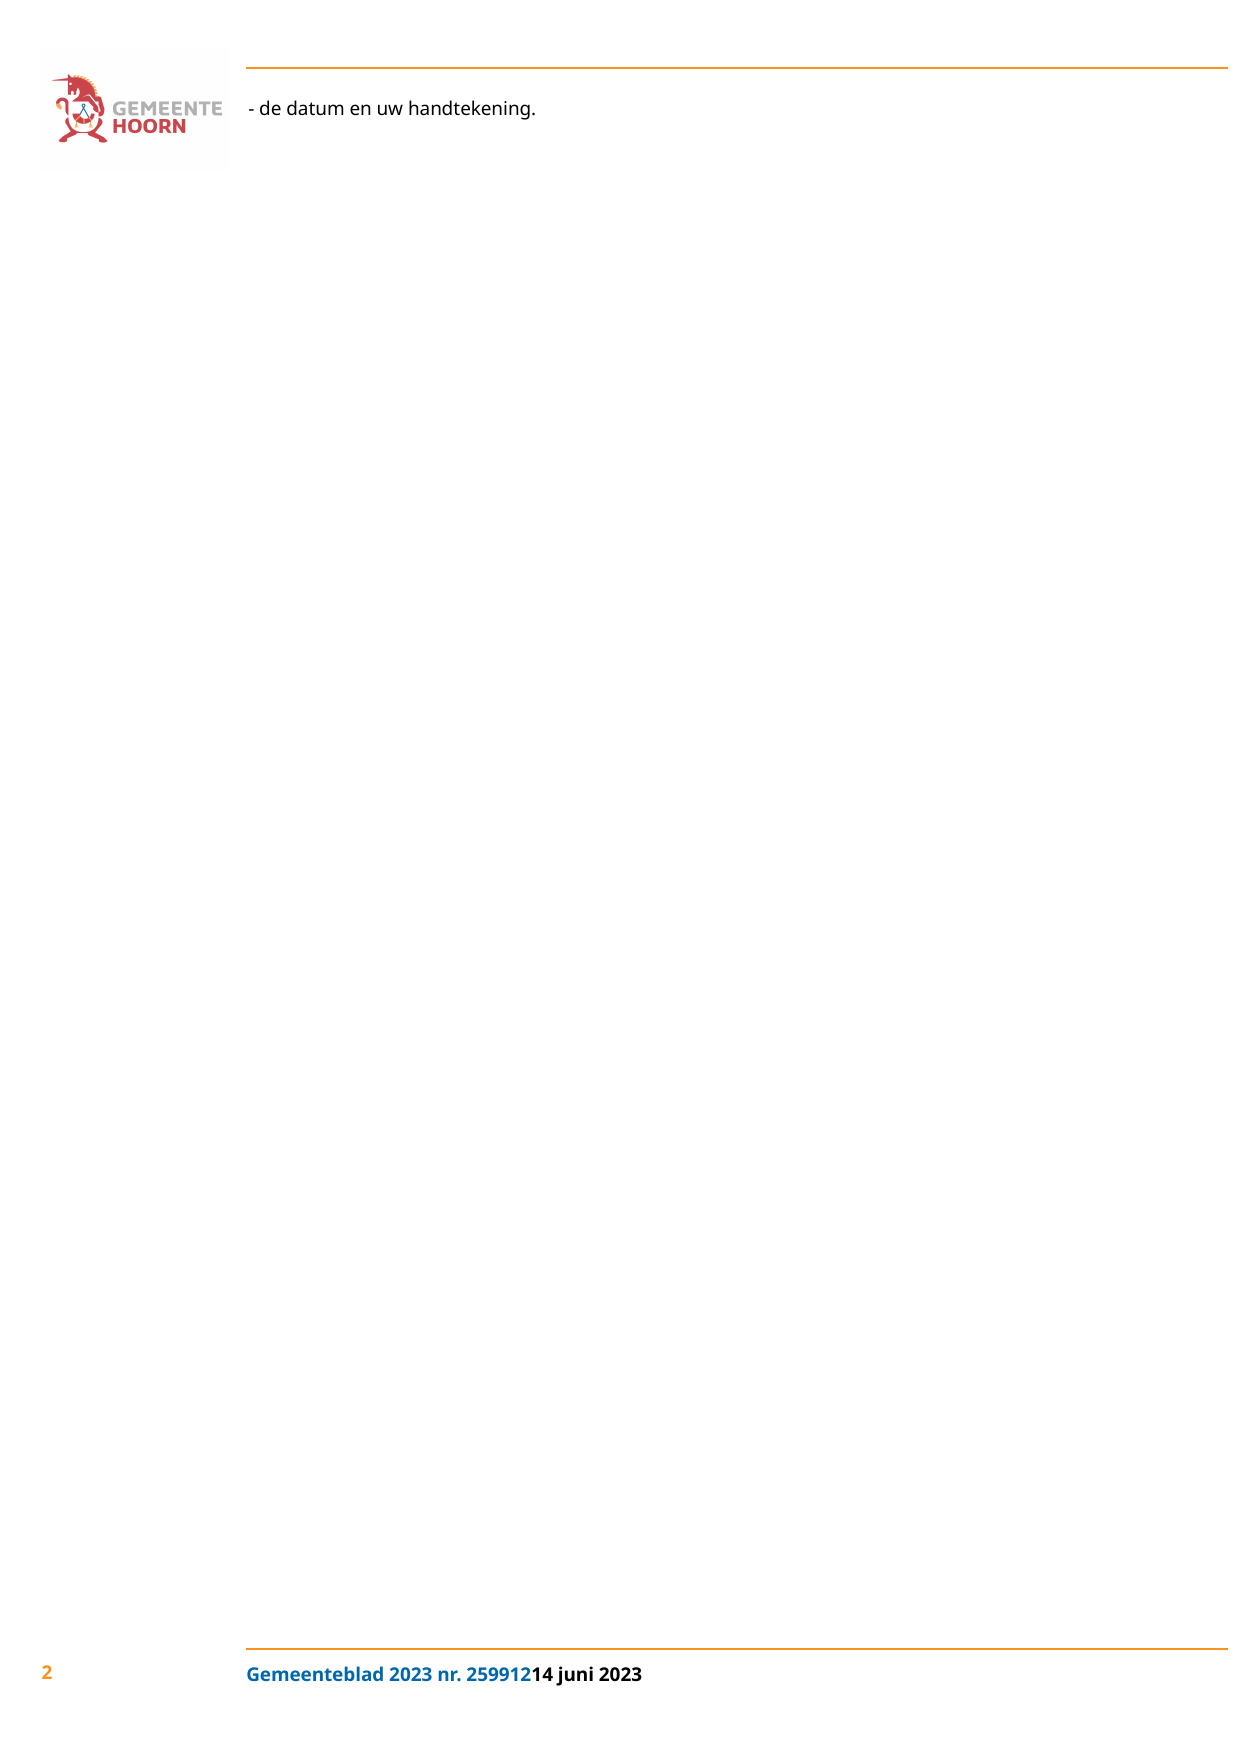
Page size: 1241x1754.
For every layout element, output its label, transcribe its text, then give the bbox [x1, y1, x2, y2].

picture [41, 47, 231, 172]
text - de datum en uw handtekening. [248, 95, 1152, 121]
